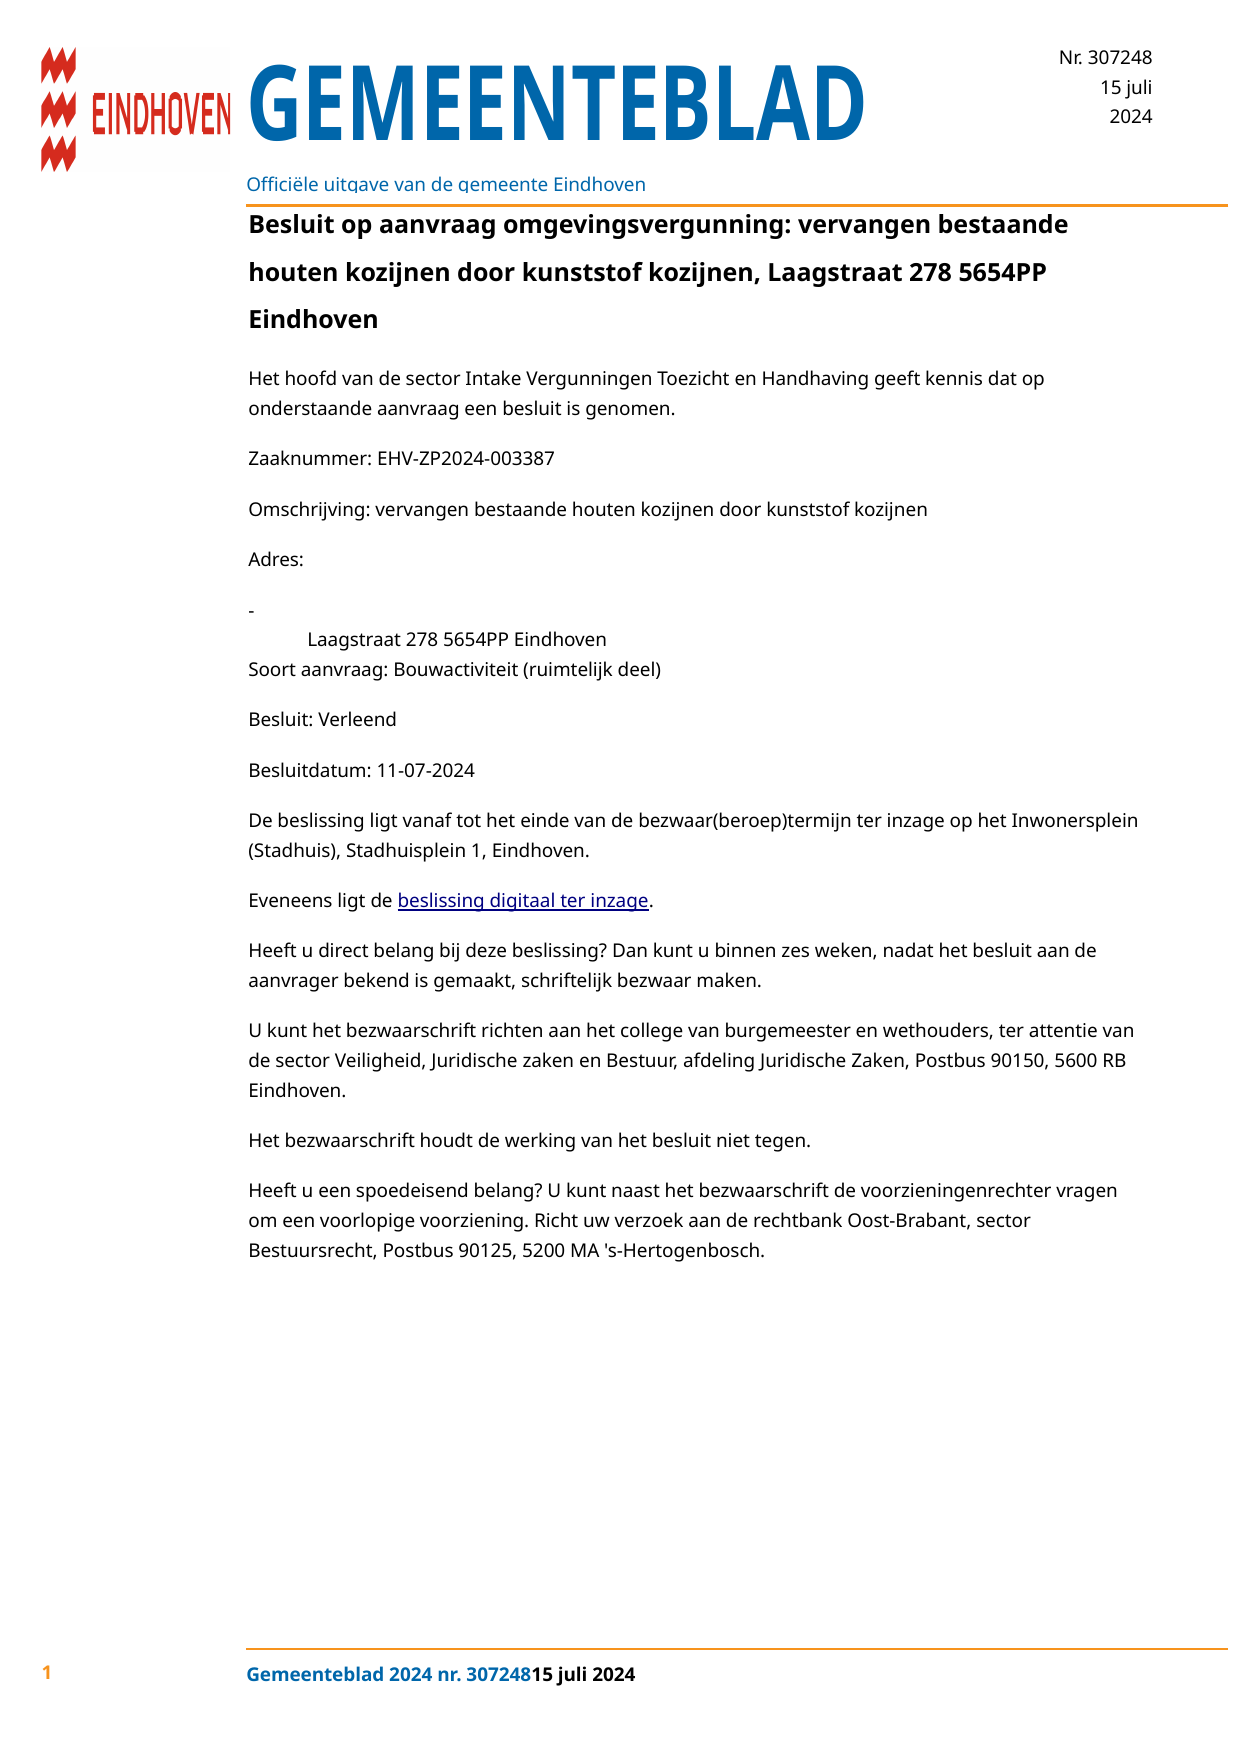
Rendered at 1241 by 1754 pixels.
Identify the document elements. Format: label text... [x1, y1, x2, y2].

list Laagstraat 278 5654PP Eindhoven [248, 626, 1152, 652]
picture [41, 47, 231, 172]
text Het hoofd van de sector Intake Vergunningen Toezicht en Handhaving geeft kennis dat op onderstaande aanvraag een besluit is genomen. [248, 366, 1152, 421]
text Eveneens ligt de beslissing digitaal ter inzage. [248, 887, 1152, 913]
text Heeft u direct belang bij deze beslissing? Dan kunt u binnen zes weken, nadat het besluit aan de aanvrager bekend is gemaakt, schriftelijk bezwaar maken. [248, 938, 1152, 993]
text Besluit op aanvraag omgevingsvergunning: vervangen bestaande houten kozijnen door kunststof kozijnen, Laagstraat 278 5654PP Eindhoven [248, 207, 1152, 336]
text U kunt het bezwaarschrift richten aan het college van burgemeester en wethouders, ter attentie van de sector Veiligheid, Juridische zaken en Bestuur, afdeling Juridische Zaken, Postbus 90150, 5600 RB Eindhoven. [248, 1018, 1152, 1102]
text Heeft u een spoedeisend belang? U kunt naast het bezwaarschrift de voorzieningenrechter vragen om een voorlopige voorziening. Richt uw verzoek aan de rechtbank Oost-Brabant, sector Bestuursrecht, Postbus 90125, 5200 MA 's-Hertogenbosch. [248, 1178, 1152, 1262]
text Zaaknummer: EHV-ZP2024-003387 [248, 446, 1152, 471]
text Het bezwaarschrift houdt de werking van het besluit niet tegen. [248, 1127, 1152, 1153]
text Adres: [248, 546, 1152, 572]
text Besluit: Verleend [248, 706, 1152, 732]
text De beslissing ligt vanaf tot het einde van de bezwaar(beroep)termijn ter inzage op het Inwonersplein (Stadhuis), Stadhuisplein 1, Eindhoven. [248, 807, 1152, 862]
text Omschrijving: vervangen bestaande houten kozijnen door kunststof kozijnen [248, 496, 1152, 522]
text Soort aanvraag: Bouwactiviteit (ruimtelijk deel) [248, 656, 1152, 682]
text Besluitdatum: 11-07-2024 [248, 757, 1152, 782]
